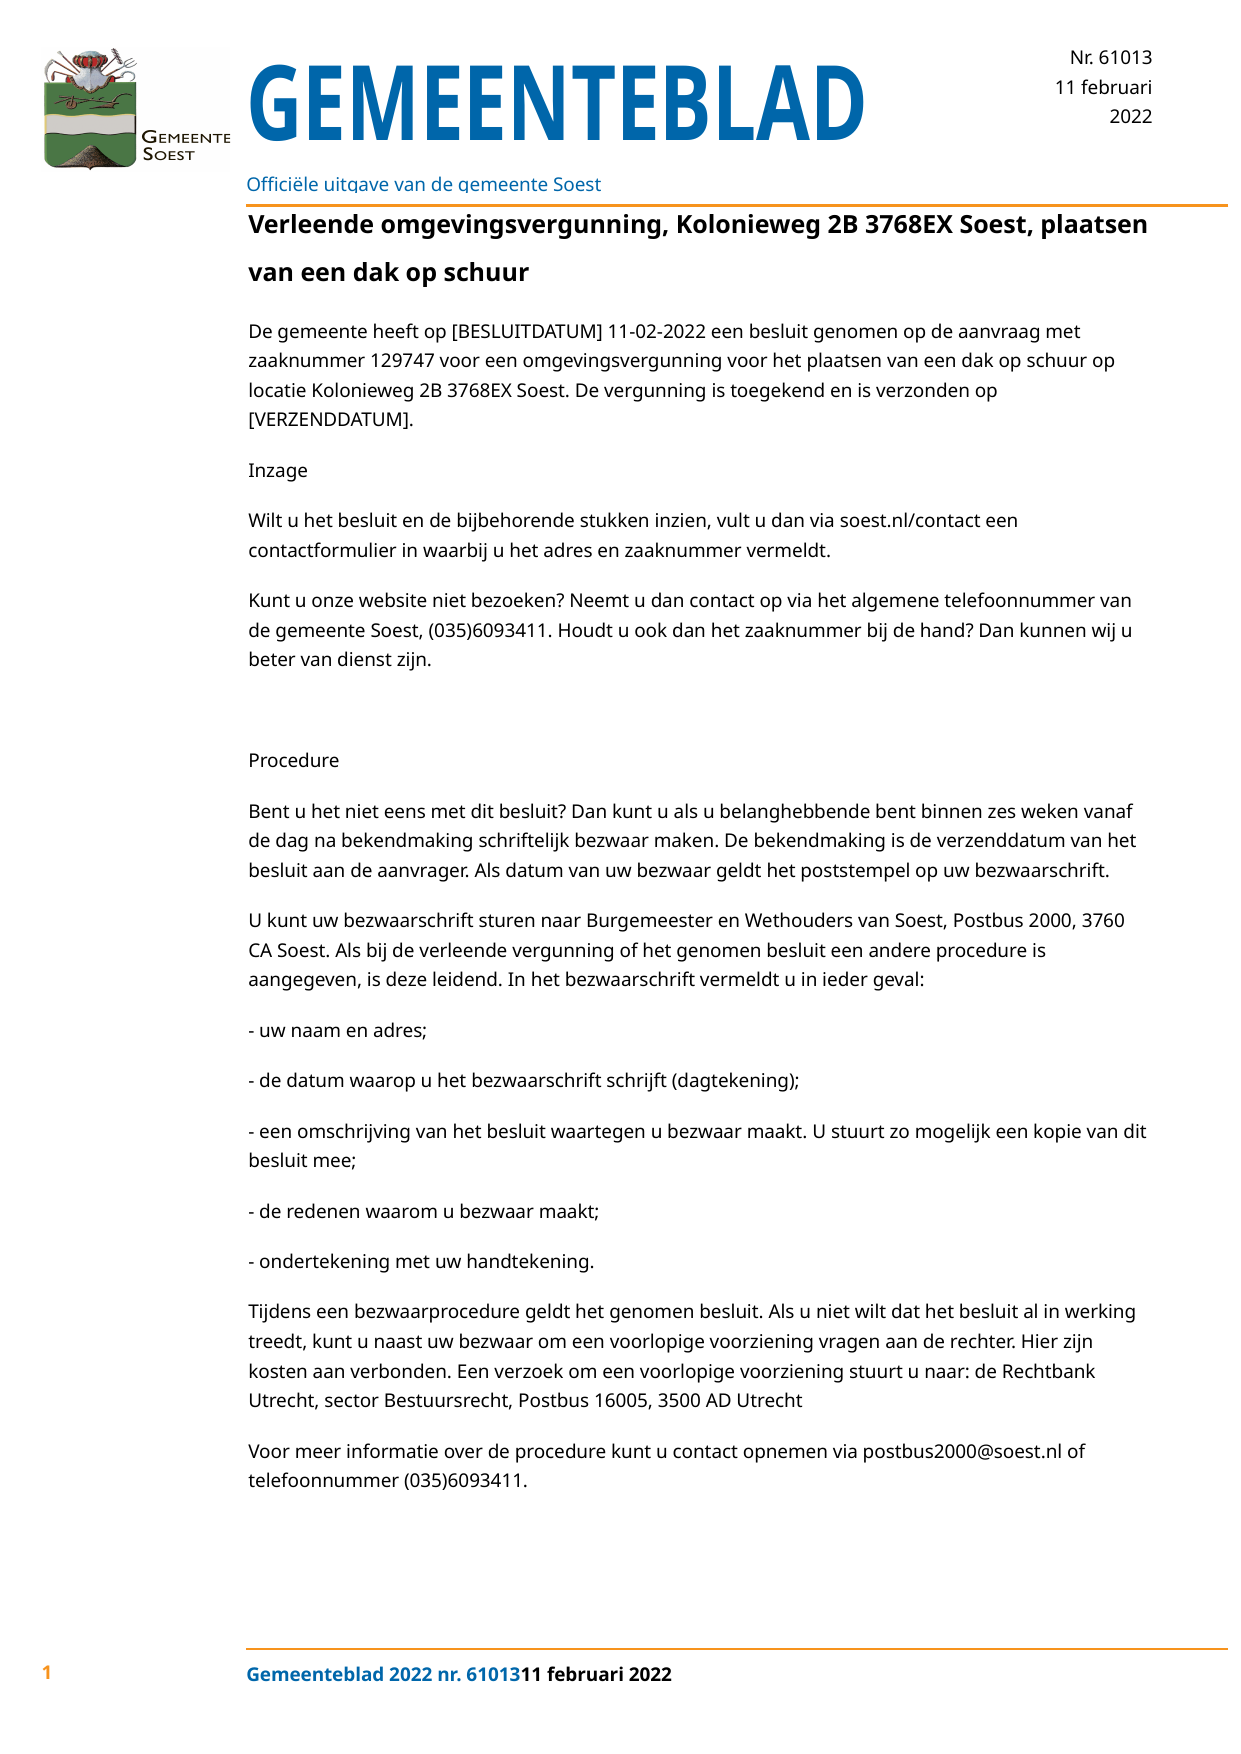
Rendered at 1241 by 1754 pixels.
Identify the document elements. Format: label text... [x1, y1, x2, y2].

text U kunt uw bezwaarschrift sturen naar Burgemeester en Wethouders van Soest, Postbus 2000, 3760 CA Soest. Als bij de verleende vergunning of het genomen besluit een andere procedure is aangegeven, is deze leidend. In het bezwaarschrift vermeldt u in ieder geval: [248, 907, 1152, 992]
text - een omschrijving van het besluit waartegen u bezwaar maakt. U stuurt zo mogelijk een kopie van dit besluit mee; [248, 1118, 1152, 1173]
text Wilt u het besluit en de bijbehorende stukken inzien, vult u dan via soest.nl/contact een contactformulier in waarbij u het adres en zaaknummer vermeldt. [248, 507, 1152, 563]
text - uw naam en adres; [248, 1017, 1152, 1043]
text Kunt u onze website niet bezoeken? Neemt u dan contact op via het algemene telefoonnummer van de gemeente Soest, (035)6093411. Houdt u ook dan het zaaknummer bij de hand? Dan kunnen wij u beter van dienst zijn. [248, 587, 1152, 672]
text Inzage [248, 457, 1152, 483]
text - de datum waarop u het bezwaarschrift schrijft (dagtekening); [248, 1067, 1152, 1093]
text Tijdens een bezwaarprocedure geldt het genomen besluit. Als u niet wilt dat het besluit al in werking treedt, kunt u naast uw bezwaar om een voorlopige voorziening vragen aan de rechter. Hier zijn kosten aan verbonden. Een verzoek om een voorlopige voorziening stuurt u naar: de Rechtbank Utrecht, sector Bestuursrecht, Postbus 16005, 3500 AD Utrecht [248, 1299, 1152, 1413]
text Voor meer informatie over de procedure kunt u contact opnemen via postbus2000@soest.nl of telefoonnummer (035)6093411. [248, 1438, 1152, 1493]
text - ondertekening met uw handtekening. [248, 1248, 1152, 1274]
picture [41, 47, 231, 172]
text Bent u het niet eens met dit besluit? Dan kunt u als u belanghebbende bent binnen zes weken vanaf de dag na bekendmaking schriftelijk bezwaar maken. De bekendmaking is de verzenddatum van het besluit aan de aanvrager. Als datum van uw bezwaar geldt het poststempel op uw bezwaarschrift. [248, 798, 1152, 883]
text Procedure [248, 747, 1152, 773]
text Verleende omgevingsvergunning, Kolonieweg 2B 3768EX Soest, plaatsen van een dak op schuur [248, 207, 1152, 288]
text - de redenen waarom u bezwaar maakt; [248, 1198, 1152, 1224]
text De gemeente heeft op [BESLUITDATUM] 11-02-2022 een besluit genomen op de aanvraag met zaaknummer 129747 voor een omgevingsvergunning voor het plaatsen van een dak op schuur op locatie Kolonieweg 2B 3768EX Soest. De vergunning is toegekend en is verzonden op [VERZENDDATUM]. [248, 318, 1152, 432]
